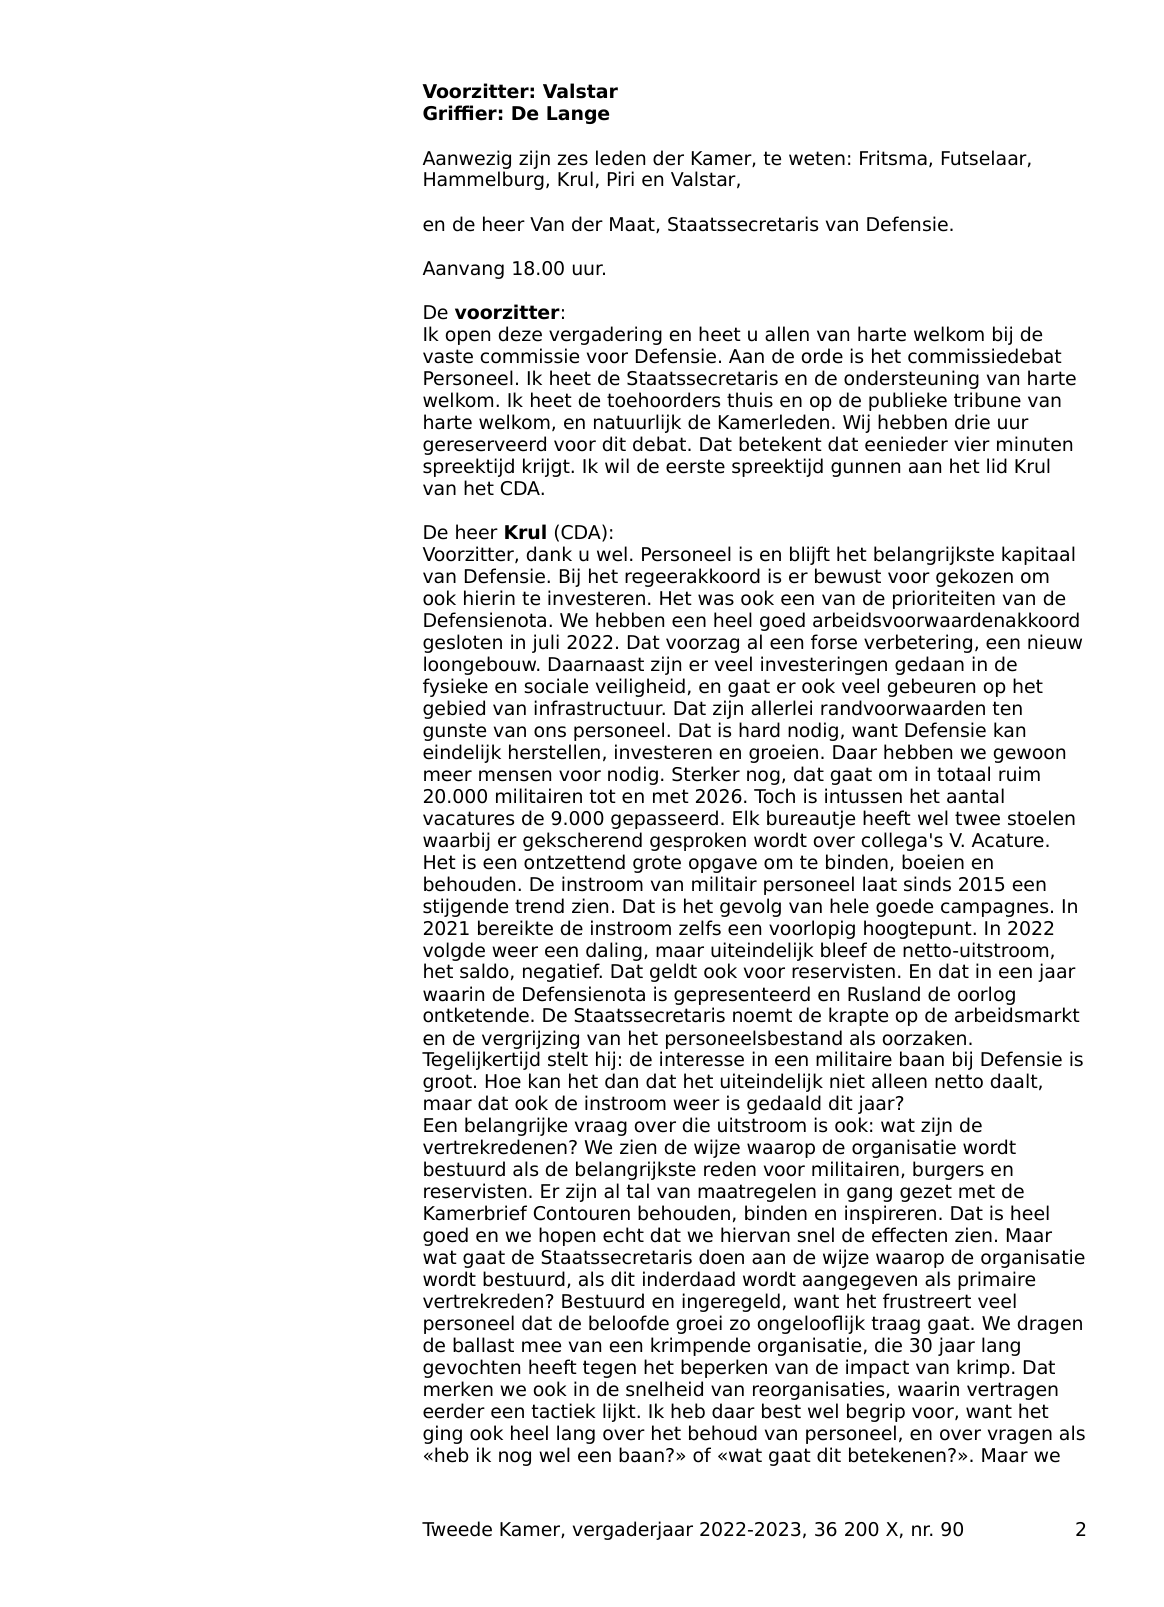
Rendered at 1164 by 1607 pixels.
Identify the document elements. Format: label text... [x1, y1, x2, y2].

text Aanwezig zijn zes leden der Kamer, te weten: Fritsma, Futselaar, Hammelburg, Krul, Piri en Valstar, [422, 147, 1087, 191]
text Ik open deze vergadering en heet u allen van harte welkom bij de vaste commissie voor Defensie. Aan de orde is het commissiedebat Personeel. Ik heet de Staatssecretaris en de ondersteuning van harte welkom. Ik heet de toehoorders thuis en op de publieke tribune van harte welkom, en natuurlijk de Kamerleden. Wij hebben drie uur gereserveerd voor dit debat. Dat betekent dat eenieder vier minuten spreektijd krijgt. Ik wil de eerste spreektijd gunnen aan het lid Krul van het CDA. [422, 324, 1087, 500]
text Het is een ontzettend grote opgave om te binden, boeien en behouden. De instroom van militair personeel laat sinds 2015 een stijgende trend zien. Dat is het gevolg van hele goede campagnes. In 2021 bereikte de instroom zelfs een voorlopig hoogtepunt. In 2022 volgde weer een daling, maar uiteindelijk bleef de netto-uitstroom, het saldo, negatief. Dat geldt ook voor reservisten. En dat in een jaar waarin de Defensienota is gepresenteerd en Rusland de oorlog ontketende. De Staatssecretaris noemt de krapte op de arbeidsmarkt en de vergrijzing van het personeelsbestand als oorzaken. Tegelijkertijd stelt hij: de interesse in een militaire baan bij Defensie is groot. Hoe kan het dan dat het uiteindelijk niet alleen netto daalt, maar dat ook de instroom weer is gedaald dit jaar? [422, 852, 1087, 1115]
text Voorzitter: Valstar [422, 81, 1087, 103]
text Aanvang 18.00 uur. [422, 258, 1087, 280]
text en de heer Van der Maat, Staatssecretaris van Defensie. [422, 213, 1087, 236]
text De heer Krul (CDA): [422, 522, 1087, 544]
text Griffier: De Lange [422, 103, 1087, 125]
text Voorzitter, dank u wel. Personeel is en blijft het belangrijkste kapitaal van Defensie. Bij het regeerakkoord is er bewust voor gekozen om ook hierin te investeren. Het was ook een van de prioriteiten van de Defensienota. We hebben een heel goed arbeidsvoorwaardenakkoord gesloten in juli 2022. Dat voorzag al een forse verbetering, een nieuw loongebouw. Daarnaast zijn er veel investeringen gedaan in de fysieke en sociale veiligheid, en gaat er ook veel gebeuren op het gebied van infrastructuur. Dat zijn allerlei randvoorwaarden ten gunste van ons personeel. Dat is hard nodig, want Defensie kan eindelijk herstellen, investeren en groeien. Daar hebben we gewoon meer mensen voor nodig. Sterker nog, dat gaat om in totaal ruim 20.000 militairen tot en met 2026. Toch is intussen het aantal vacatures de 9.000 gepasseerd. Elk bureautje heeft wel twee stoelen waarbij er gekscherend gesproken wordt over collega's V. Acature. [422, 544, 1087, 852]
text Een belangrijke vraag over die uitstroom is ook: wat zijn de vertrekredenen? We zien de wijze waarop de organisatie wordt bestuurd als de belangrijkste reden voor militairen, burgers en reservisten. Er zijn al tal van maatregelen in gang gezet met de Kamerbrief Contouren behouden, binden en inspireren. Dat is heel goed en we hopen echt dat we hiervan snel de effecten zien. Maar wat gaat de Staatssecretaris doen aan de wijze waarop de organisatie wordt bestuurd, als dit inderdaad wordt aangegeven als primaire vertrekreden? Bestuurd en ingeregeld, want het frustreert veel personeel dat de beloofde groei zo ongelooflijk traag gaat. We dragen de ballast mee van een krimpende organisatie, die 30 jaar lang gevochten heeft tegen het beperken van de impact van krimp. Dat merken we ook in de snelheid van reorganisaties, waarin vertragen eerder een tactiek lijkt. Ik heb daar best wel begrip voor, want het ging ook heel lang over het behoud van personeel, en over vragen als «heb ik nog wel een baan?» of «wat gaat dit betekenen?». Maar we [422, 1115, 1087, 1467]
text De voorzitter: [422, 302, 1087, 324]
